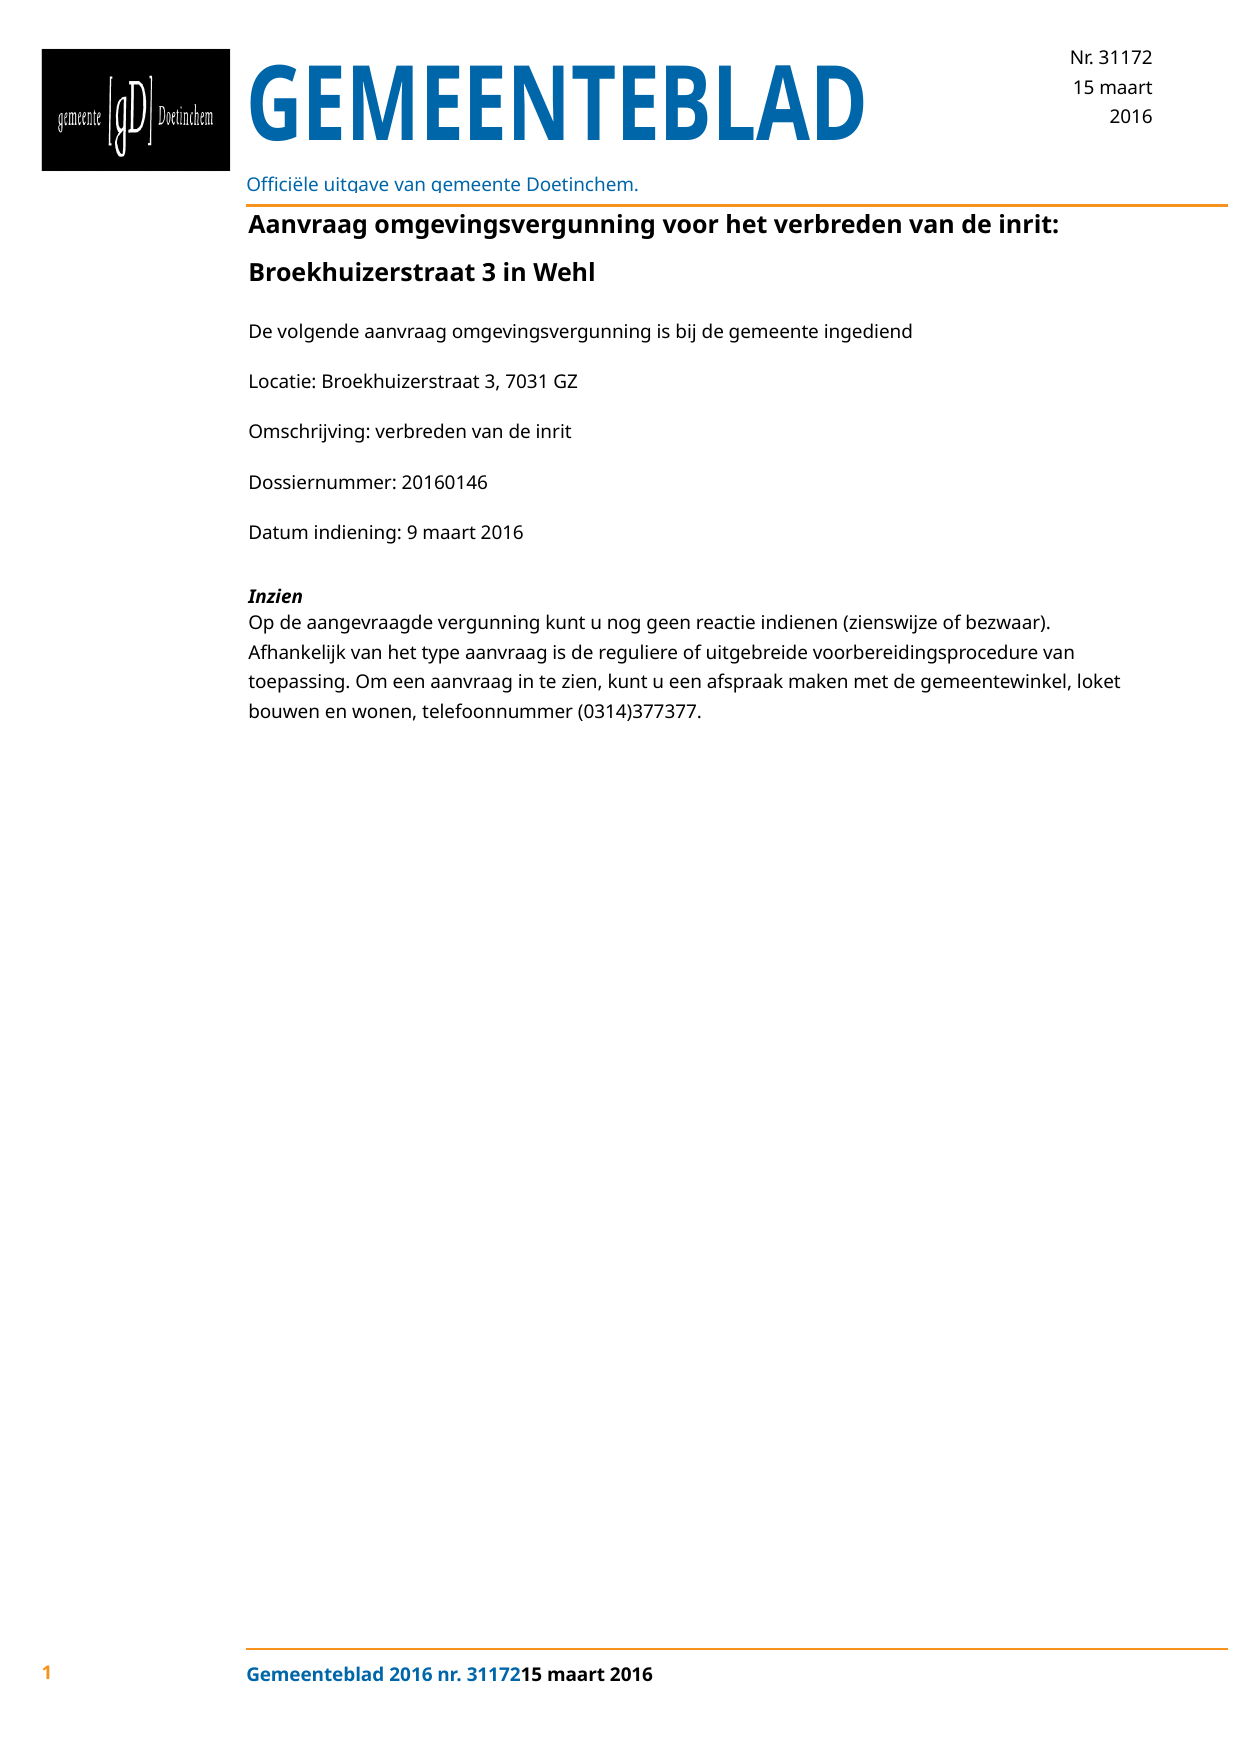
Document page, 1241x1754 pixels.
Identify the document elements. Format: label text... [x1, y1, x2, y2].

picture [41, 47, 231, 172]
text Op de aangevraagde vergunning kunt u nog geen reactie indienen (zienswijze of bezwaar). Afhankelijk van het type aanvraag is de reguliere of uitgebreide voorbereidingsprocedure van toepassing. Om een aanvraag in te zien, kunt u een afspraak maken met de gemeentewinkel, loket bouwen en wonen, telefoonnummer (0314)377377. [248, 609, 1152, 724]
text Dossiernummer: 20160146 [248, 469, 1152, 495]
text De volgende aanvraag omgevingsvergunning is bij de gemeente ingediend [248, 318, 1152, 344]
text Locatie: Broekhuizerstraat 3, 7031 GZ [248, 368, 1152, 394]
text Datum indiening: 9 maart 2016 [248, 519, 1152, 545]
text Aanvraag omgevingsvergunning voor het verbreden van de inrit: Broekhuizerstraat 3 in Wehl [248, 207, 1152, 288]
text Inzien [248, 583, 1152, 609]
text Omschrijving: verbreden van de inrit [248, 419, 1152, 444]
